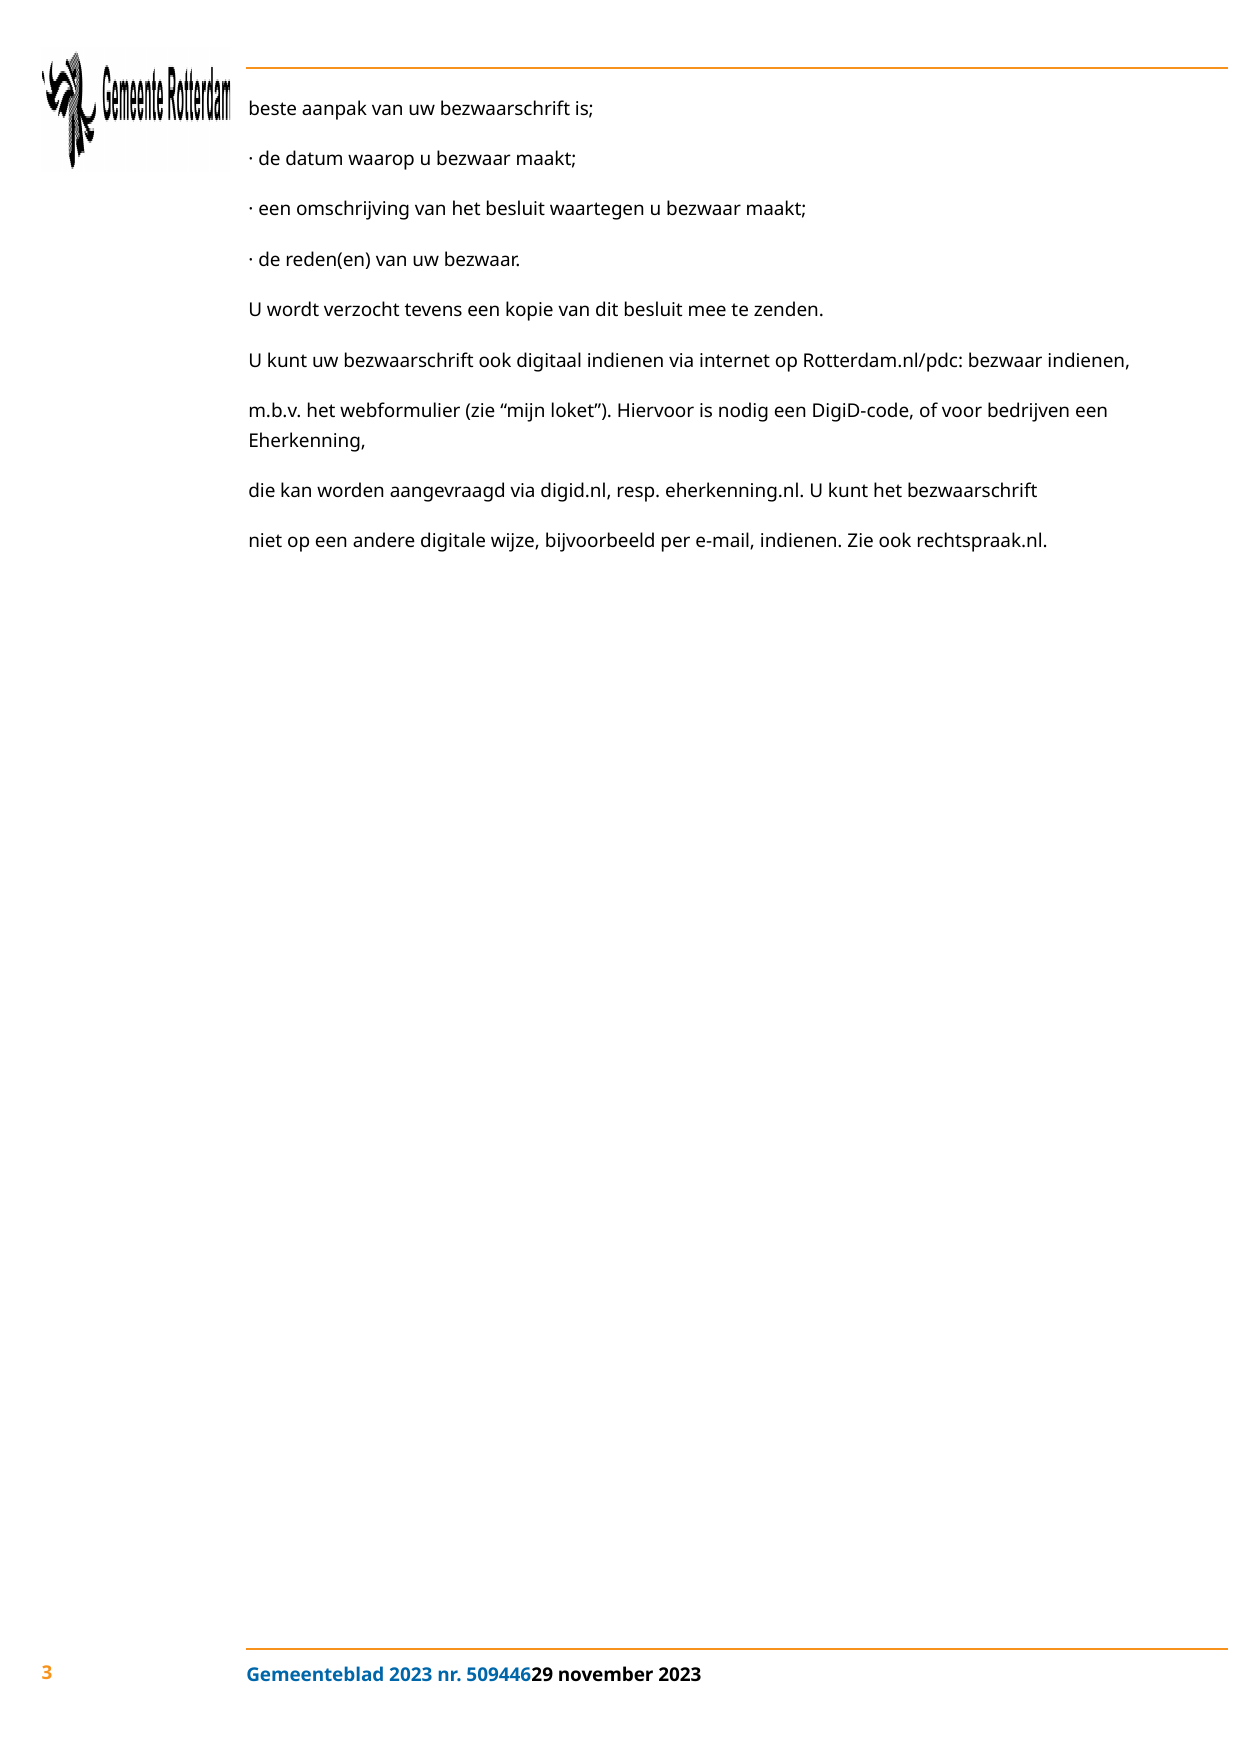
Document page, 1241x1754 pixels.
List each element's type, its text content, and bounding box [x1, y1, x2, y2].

text · een omschrijving van het besluit waartegen u bezwaar maakt; [248, 196, 1152, 221]
text die kan worden aangevraagd via digid.nl, resp. eherkenning.nl. U kunt het bezwaarschrift [248, 477, 1152, 503]
text · de reden(en) van uw bezwaar. [248, 246, 1152, 272]
text U wordt verzocht tevens een kopie van dit besluit mee te zenden. [248, 296, 1152, 322]
picture [41, 47, 231, 172]
text beste aanpak van uw bezwaarschrift is; [248, 95, 1152, 121]
text · de datum waarop u bezwaar maakt; [248, 145, 1152, 171]
text U kunt uw bezwaarschrift ook digitaal indienen via internet op Rotterdam.nl/pdc: bezwaar indienen, [248, 347, 1152, 373]
text m.b.v. het webformulier (zie “mijn loket”). Hiervoor is nodig een DigiD-code, of voor bedrijven een Eherkenning, [248, 397, 1152, 453]
text niet op een andere digitale wijze, bijvoorbeeld per e-mail, indienen. Zie ook rechtspraak.nl. [248, 528, 1152, 553]
